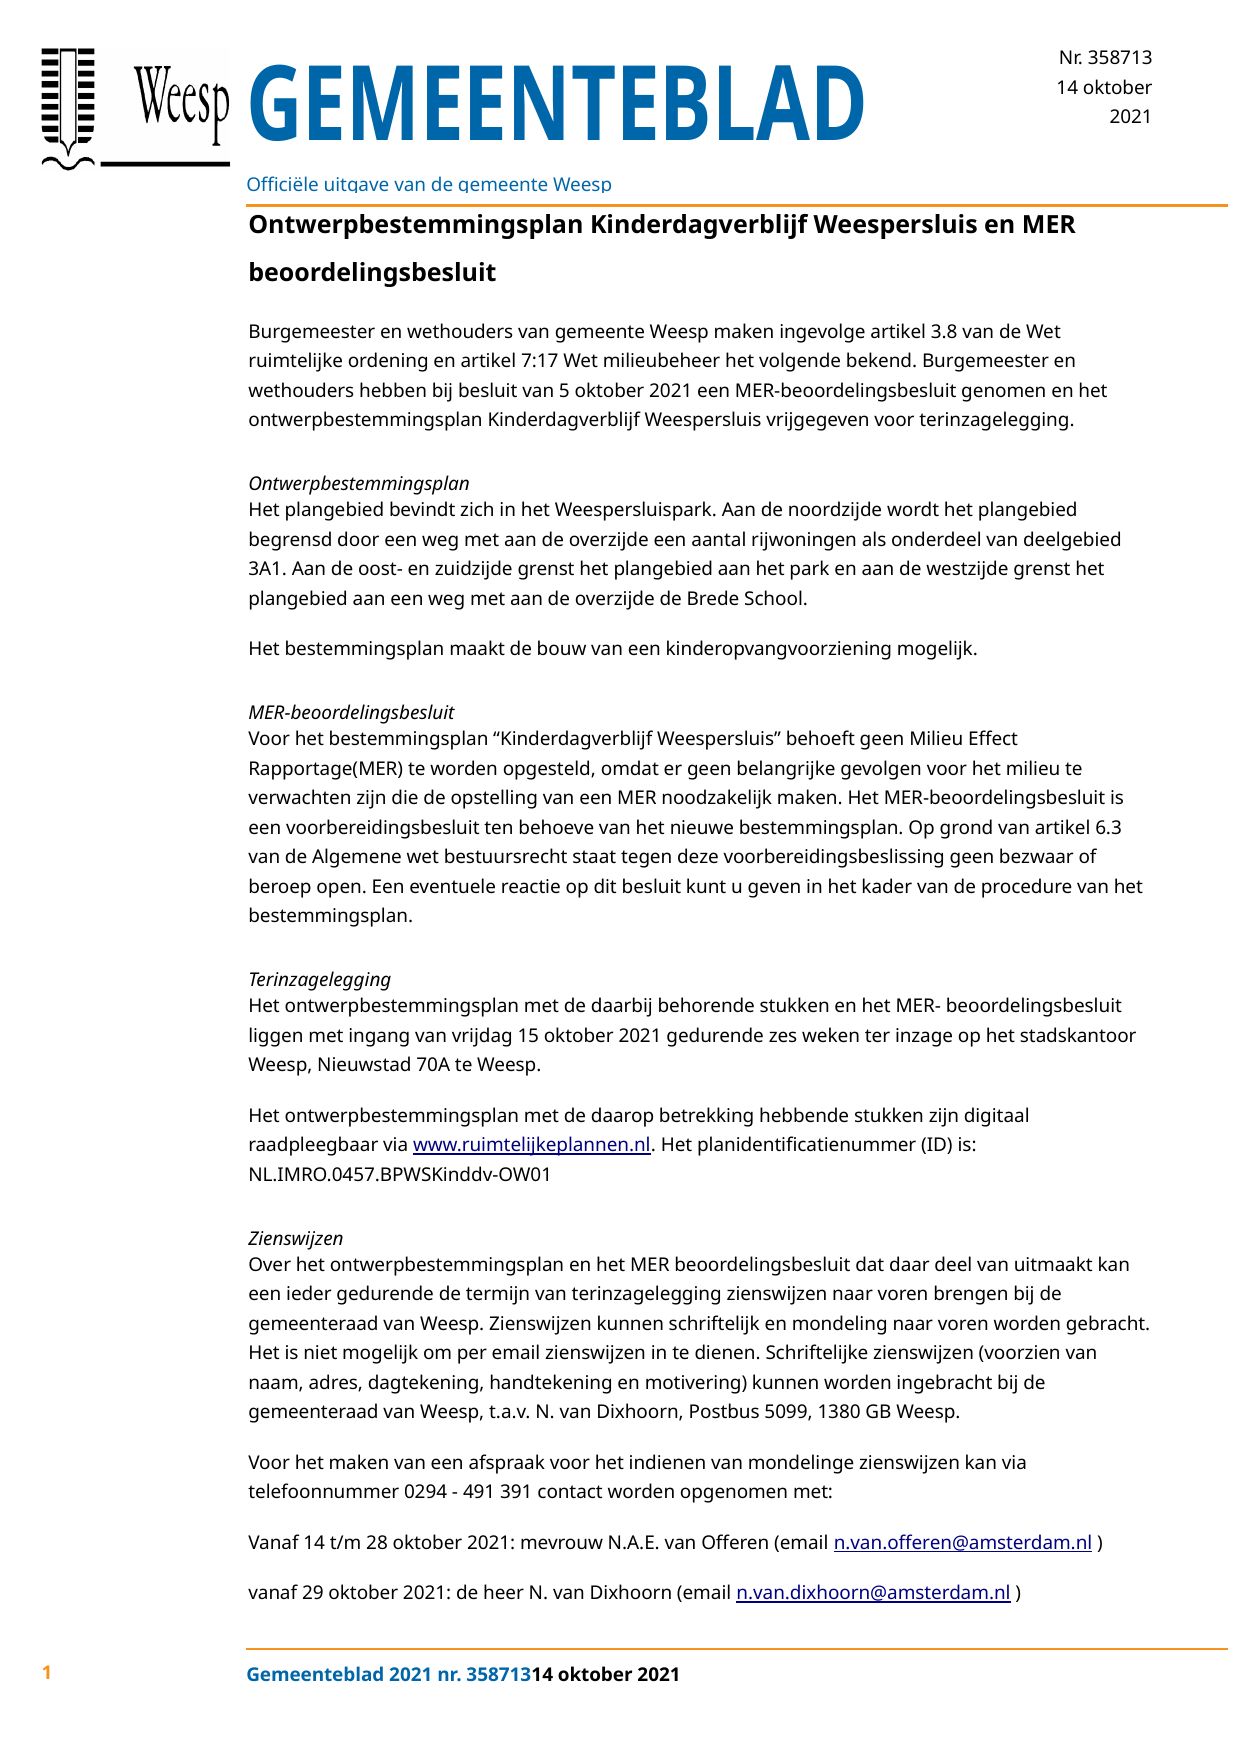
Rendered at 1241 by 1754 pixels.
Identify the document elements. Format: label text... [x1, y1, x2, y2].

text Voor het bestemmingsplan “Kinderdagverblijf Weespersluis” behoeft geen Milieu Effect Rapportage(MER) te worden opgesteld, omdat er geen belangrijke gevolgen voor het milieu te verwachten zijn die de opstelling van een MER noodzakelijk maken. Het MER-beoordelingsbesluit is een voorbereidingsbesluit ten behoeve van het nieuwe bestemmingsplan. Op grond van artikel 6.3 van de Algemene wet bestuursrecht staat tegen deze voorbereidingsbeslissing geen bezwaar of beroep open. Een eventuele reactie op dit besluit kunt u geven in het kader van de procedure van het bestemmingsplan. [248, 725, 1152, 928]
text Terinzagelegging [248, 967, 1152, 992]
text MER-beoordelingsbesluit [248, 699, 1152, 725]
picture [41, 47, 231, 172]
text Het plangebied bevindt zich in het Weespersluispark. Aan de noordzijde wordt het plangebied begrensd door een weg met aan de overzijde een aantal rijwoningen als onderdeel van deelgebied 3A1. Aan de oost‐ en zuidzijde grenst het plangebied aan het park en aan de westzijde grenst het plangebied aan een weg met aan de overzijde de Brede School. [248, 496, 1152, 611]
text Burgemeester en wethouders van gemeente Weesp maken ingevolge artikel 3.8 van de Wet ruimtelijke ordening en artikel 7:17 Wet milieubeheer het volgende bekend. Burgemeester en wethouders hebben bij besluit van 5 oktober 2021 een MER-beoordelingsbesluit genomen en het ontwerpbestemmingsplan Kinderdagverblijf Weespersluis vrijgegeven voor terinzagelegging. [248, 318, 1152, 432]
text Het bestemmingsplan maakt de bouw van een kinderopvangvoorziening mogelijk. [248, 636, 1152, 661]
text Voor het maken van een afspraak voor het indienen van mondelinge zienswijzen kan via telefoonnummer 0294 - 491 391 contact worden opgenomen met: [248, 1449, 1152, 1504]
text Vanaf 14 t/m 28 oktober 2021: mevrouw N.A.E. van Offeren (email n.van.offeren@amsterdam.nl ) [248, 1529, 1152, 1555]
text vanaf 29 oktober 2021: de heer N. van Dixhoorn (email n.van.dixhoorn@amsterdam.nl ) [248, 1579, 1152, 1605]
text Het ontwerpbestemmingsplan met de daarbij behorende stukken en het MER- beoordelingsbesluit liggen met ingang van vrijdag 15 oktober 2021 gedurende zes weken ter inzage op het stadskantoor Weesp, Nieuwstad 70A te Weesp. [248, 992, 1152, 1077]
text Het ontwerpbestemmingsplan met de daarop betrekking hebbende stukken zijn digitaal raadpleegbaar via www.ruimtelijkeplannen.nl. Het planidentificatienummer (ID) is: NL.IMRO.0457.BPWSKinddv-OW01 [248, 1102, 1152, 1187]
text Ontwerpbestemmingsplan Kinderdagverblijf Weespersluis en MER beoordelingsbesluit [248, 207, 1152, 288]
text Over het ontwerpbestemmingsplan en het MER beoordelingsbesluit dat daar deel van uitmaakt kan een ieder gedurende de termijn van terinzagelegging zienswijzen naar voren brengen bij de gemeenteraad van Weesp. Zienswijzen kunnen schriftelijk en mondeling naar voren worden gebracht. Het is niet mogelijk om per email zienswijzen in te dienen. Schriftelijke zienswijzen (voorzien van naam, adres, dagtekening, handtekening en motivering) kunnen worden ingebracht bij de gemeenteraad van Weesp, t.a.v. N. van Dixhoorn, Postbus 5099, 1380 GB Weesp. [248, 1251, 1152, 1424]
text Ontwerpbestemmingsplan [248, 471, 1152, 496]
text Zienswijzen [248, 1225, 1152, 1251]
